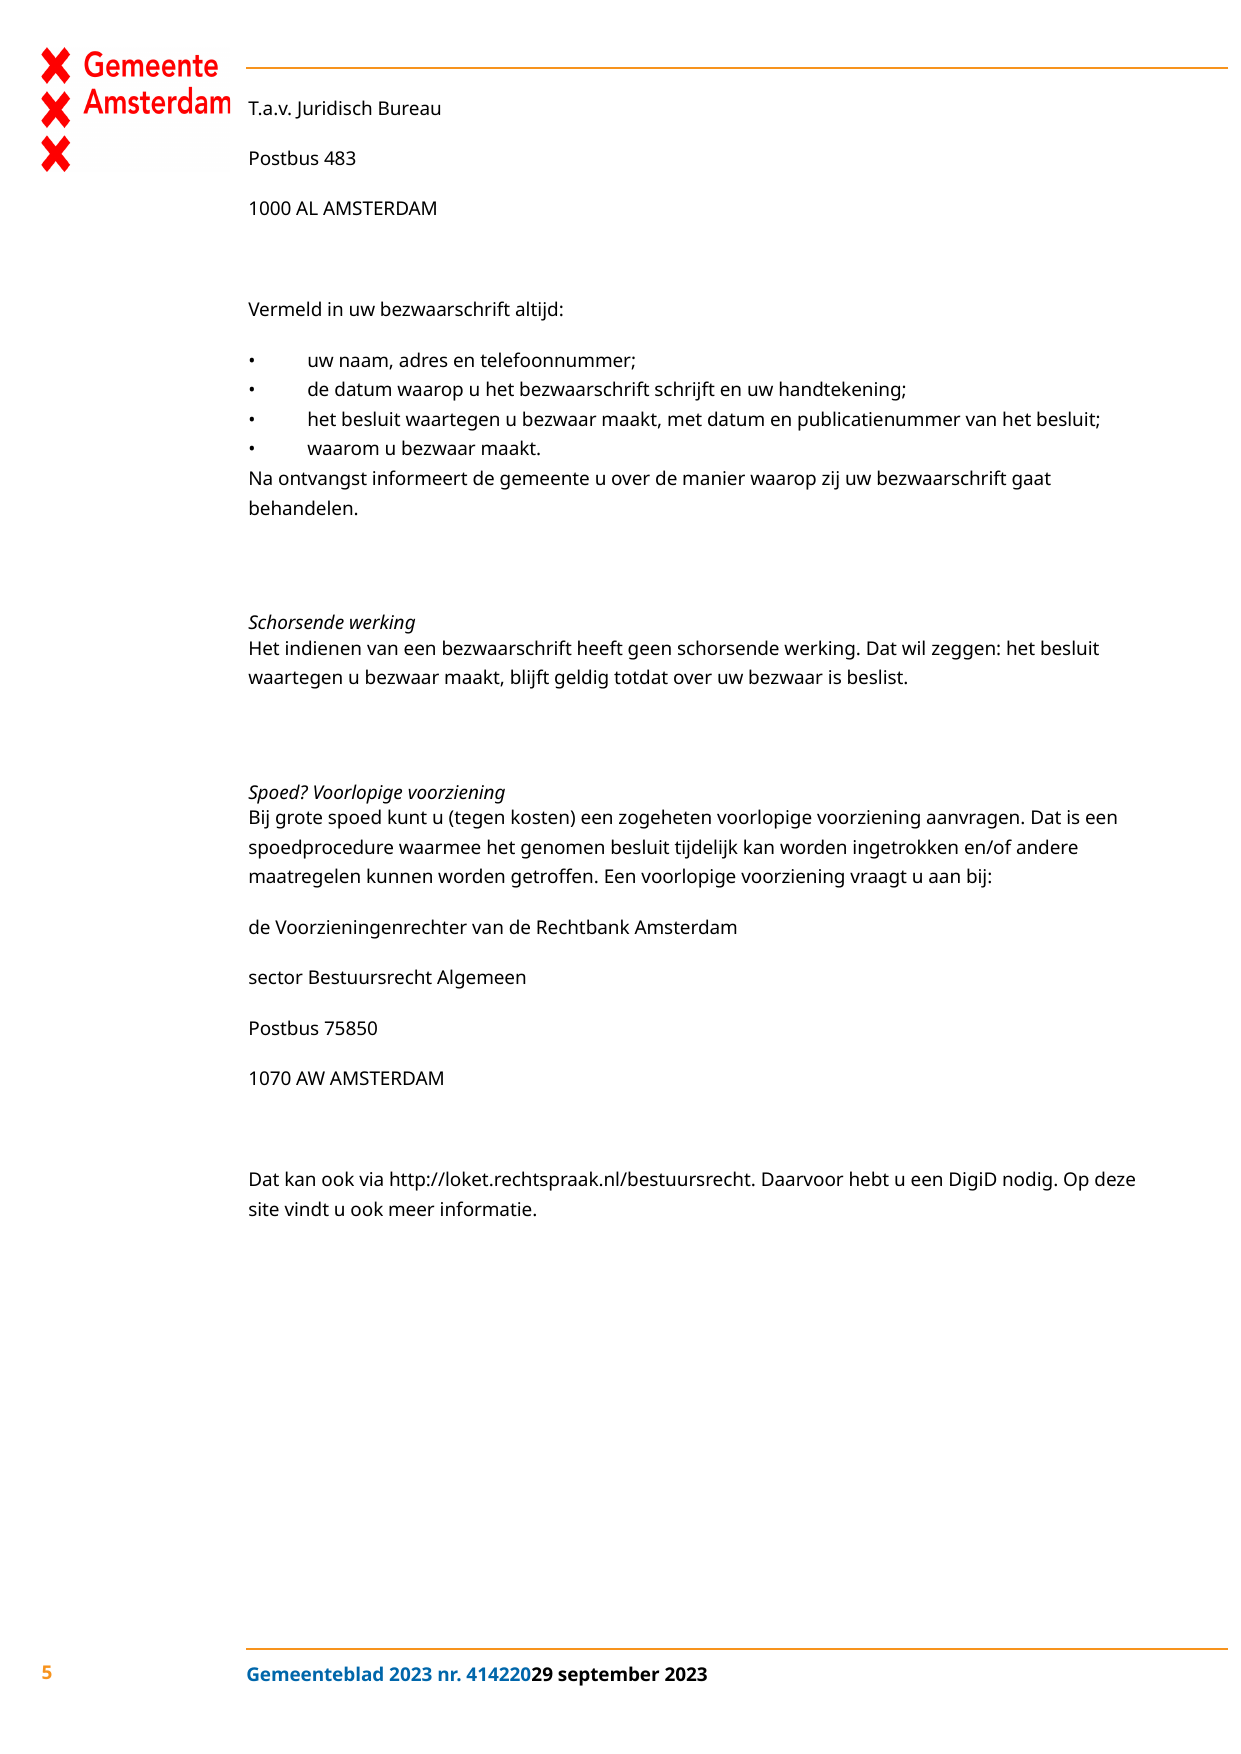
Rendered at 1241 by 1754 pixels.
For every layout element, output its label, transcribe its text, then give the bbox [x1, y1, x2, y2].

list het besluit waartegen u bezwaar maakt, met datum en publicatienummer van het besluit; [248, 406, 1152, 432]
text de Voorzieningenrechter van de Rechtbank Amsterdam [248, 914, 1152, 940]
text Schorsende werking [248, 609, 1152, 635]
text Na ontvangst informeert de gemeente u over de manier waarop zij uw bezwaarschrift gaat behandelen. [248, 465, 1152, 521]
text 1000 AL AMSTERDAM [248, 196, 1152, 221]
text Het indienen van een bezwaarschrift heeft geen schorsende werking. Dat wil zeggen: het besluit waartegen u bezwaar maakt, blijft geldig totdat over uw bezwaar is beslist. [248, 635, 1152, 690]
text 1070 AW AMSTERDAM [248, 1065, 1152, 1091]
text T.a.v. Juridisch Bureau [248, 95, 1152, 121]
picture [41, 47, 231, 172]
text Bij grote spoed kunt u (tegen kosten) een zogeheten voorlopige voorziening aanvragen. Dat is een spoedprocedure waarmee het genomen besluit tijdelijk kan worden ingetrokken en/of andere maatregelen kunnen worden getroffen. Een voorlopige voorziening vraagt u aan bij: [248, 804, 1152, 889]
text Vermeld in uw bezwaarschrift altijd: [248, 296, 1152, 322]
text sector Bestuursrecht Algemeen [248, 964, 1152, 990]
list waarom u bezwaar maakt. [248, 436, 1152, 461]
list uw naam, adres en telefoonnummer; [248, 347, 1152, 373]
text Postbus 75850 [248, 1015, 1152, 1041]
text Dat kan ook via http://loket.rechtspraak.nl/bestuursrecht. Daarvoor hebt u een DigiD nodig. Op deze site vindt u ook meer informatie. [248, 1166, 1152, 1222]
text Postbus 483 [248, 145, 1152, 171]
text Spoed? Voorlopige voorziening [248, 779, 1152, 804]
list de datum waarop u het bezwaarschrift schrijft en uw handtekening; [248, 376, 1152, 402]
